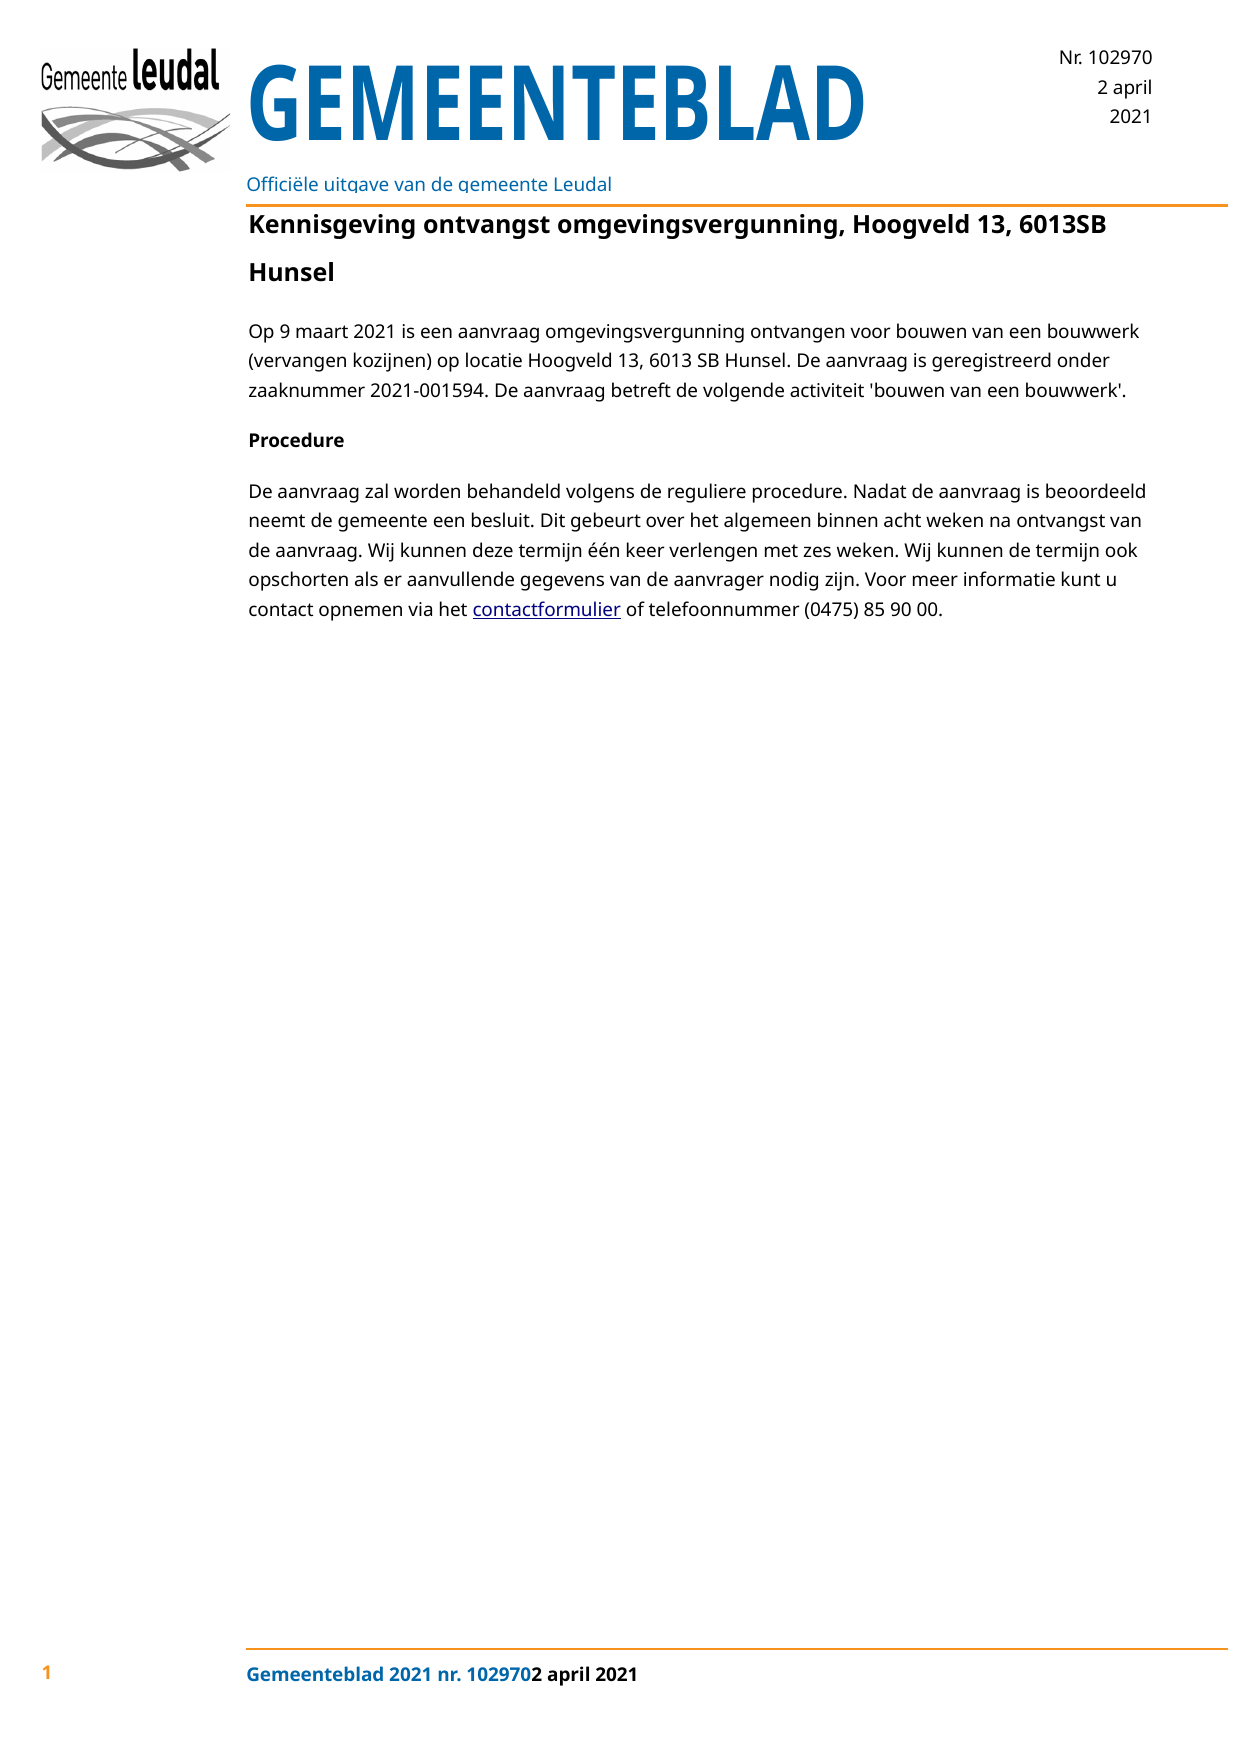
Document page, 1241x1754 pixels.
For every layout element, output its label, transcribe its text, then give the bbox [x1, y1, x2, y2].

text De aanvraag zal worden behandeld volgens de reguliere procedure. Nadat de aanvraag is beoordeeld neemt de gemeente een besluit. Dit gebeurt over het algemeen binnen acht weken na ontvangst van de aanvraag. Wij kunnen deze termijn één keer verlengen met zes weken. Wij kunnen de termijn ook opschorten als er aanvullende gegevens van de aanvrager nodig zijn. Voor meer informatie kunt u contact opnemen via het contactformulier of telefoonnummer (0475) 85 90 00. [248, 478, 1152, 622]
picture [41, 47, 231, 172]
text Kennisgeving ontvangst omgevingsvergunning, Hoogveld 13, 6013SB Hunsel [248, 207, 1152, 288]
text Op 9 maart 2021 is een aanvraag omgevingsvergunning ontvangen voor bouwen van een bouwwerk (vervangen kozijnen) op locatie Hoogveld 13, 6013 SB Hunsel. De aanvraag is geregistreerd onder zaaknummer 2021-001594. De aanvraag betreft de volgende activiteit 'bouwen van een bouwwerk'. [248, 318, 1152, 403]
text Procedure [248, 427, 1152, 453]
